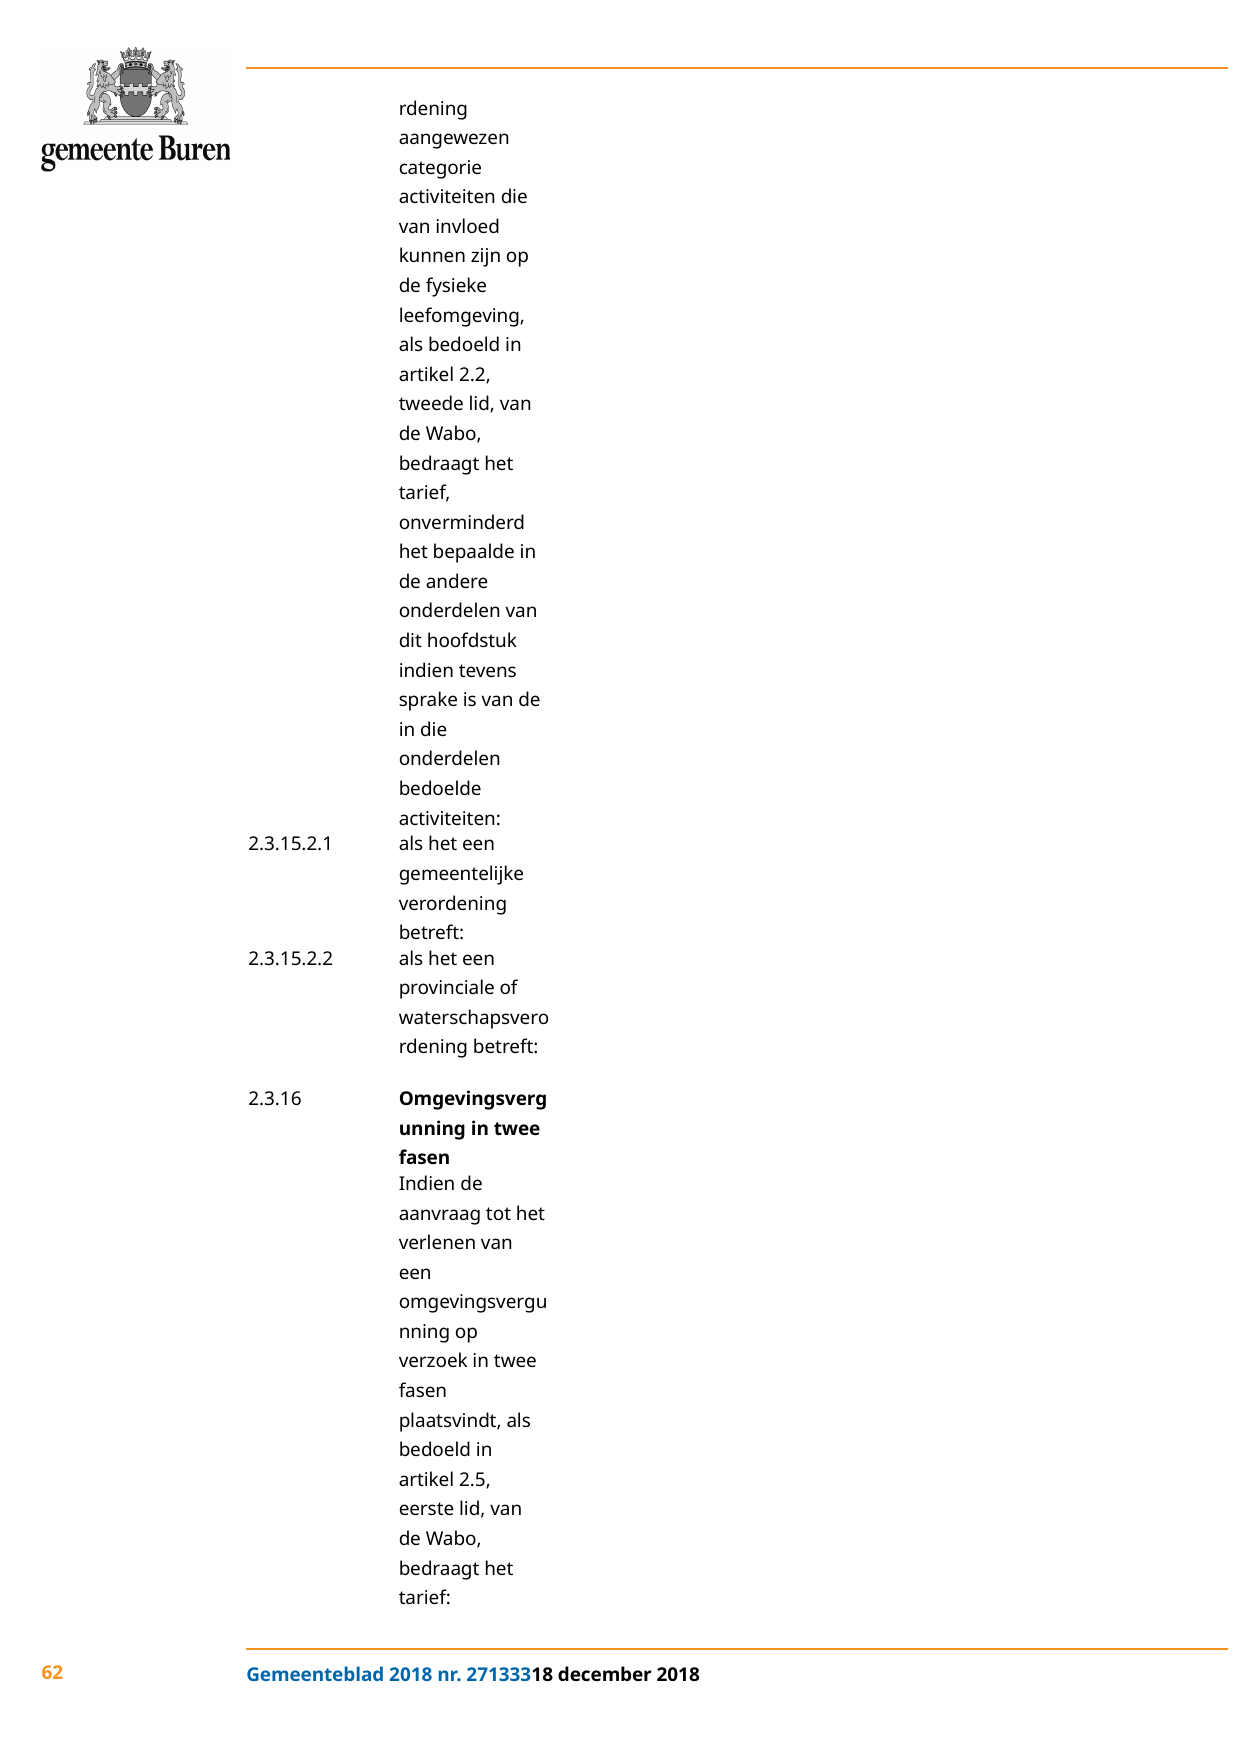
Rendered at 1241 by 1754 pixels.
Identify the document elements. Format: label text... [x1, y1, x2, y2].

table_cell [549, 1060, 700, 1085]
table_cell [549, 1170, 700, 1610]
table_cell [248, 1060, 398, 1085]
table_cell [399, 1060, 549, 1085]
table_cell rdening aangewezen categorie activiteiten die van invloed kunnen zijn op de fysieke leefomgeving, als bedoeld in artikel 2.2, tweede lid, van de Wabo, bedraagt het tarief, onverminderd het bepaalde in de andere onderdelen van dit hoofdstuk indien tevens sprake is van de in die onderdelen bedoelde activiteiten: [399, 95, 549, 831]
table_cell Indien de aanvraag tot het verlenen van een omgevingsvergunning op verzoek in twee fasen plaatsvindt, als bedoeld in artikel 2.5, eerste lid, van de Wabo, bedraagt het tarief: [399, 1170, 549, 1610]
table_cell [549, 1085, 700, 1170]
table_cell [248, 95, 398, 831]
table_cell [549, 95, 700, 831]
table_cell [549, 945, 700, 1059]
table_cell 2.3.16 [248, 1085, 398, 1170]
picture [41, 47, 231, 172]
table_cell Omgevingsvergunning in twee fasen [399, 1085, 549, 1170]
table_cell [549, 831, 700, 945]
table_cell [248, 1170, 398, 1610]
table_cell 2.3.15.2.2 [248, 945, 398, 1059]
table_cell 2.3.15.2.1 [248, 831, 398, 945]
table_cell als het een gemeentelijke verordening betreft: [399, 831, 549, 945]
table_cell als het een provinciale of waterschapsverordening betreft: [399, 945, 549, 1059]
